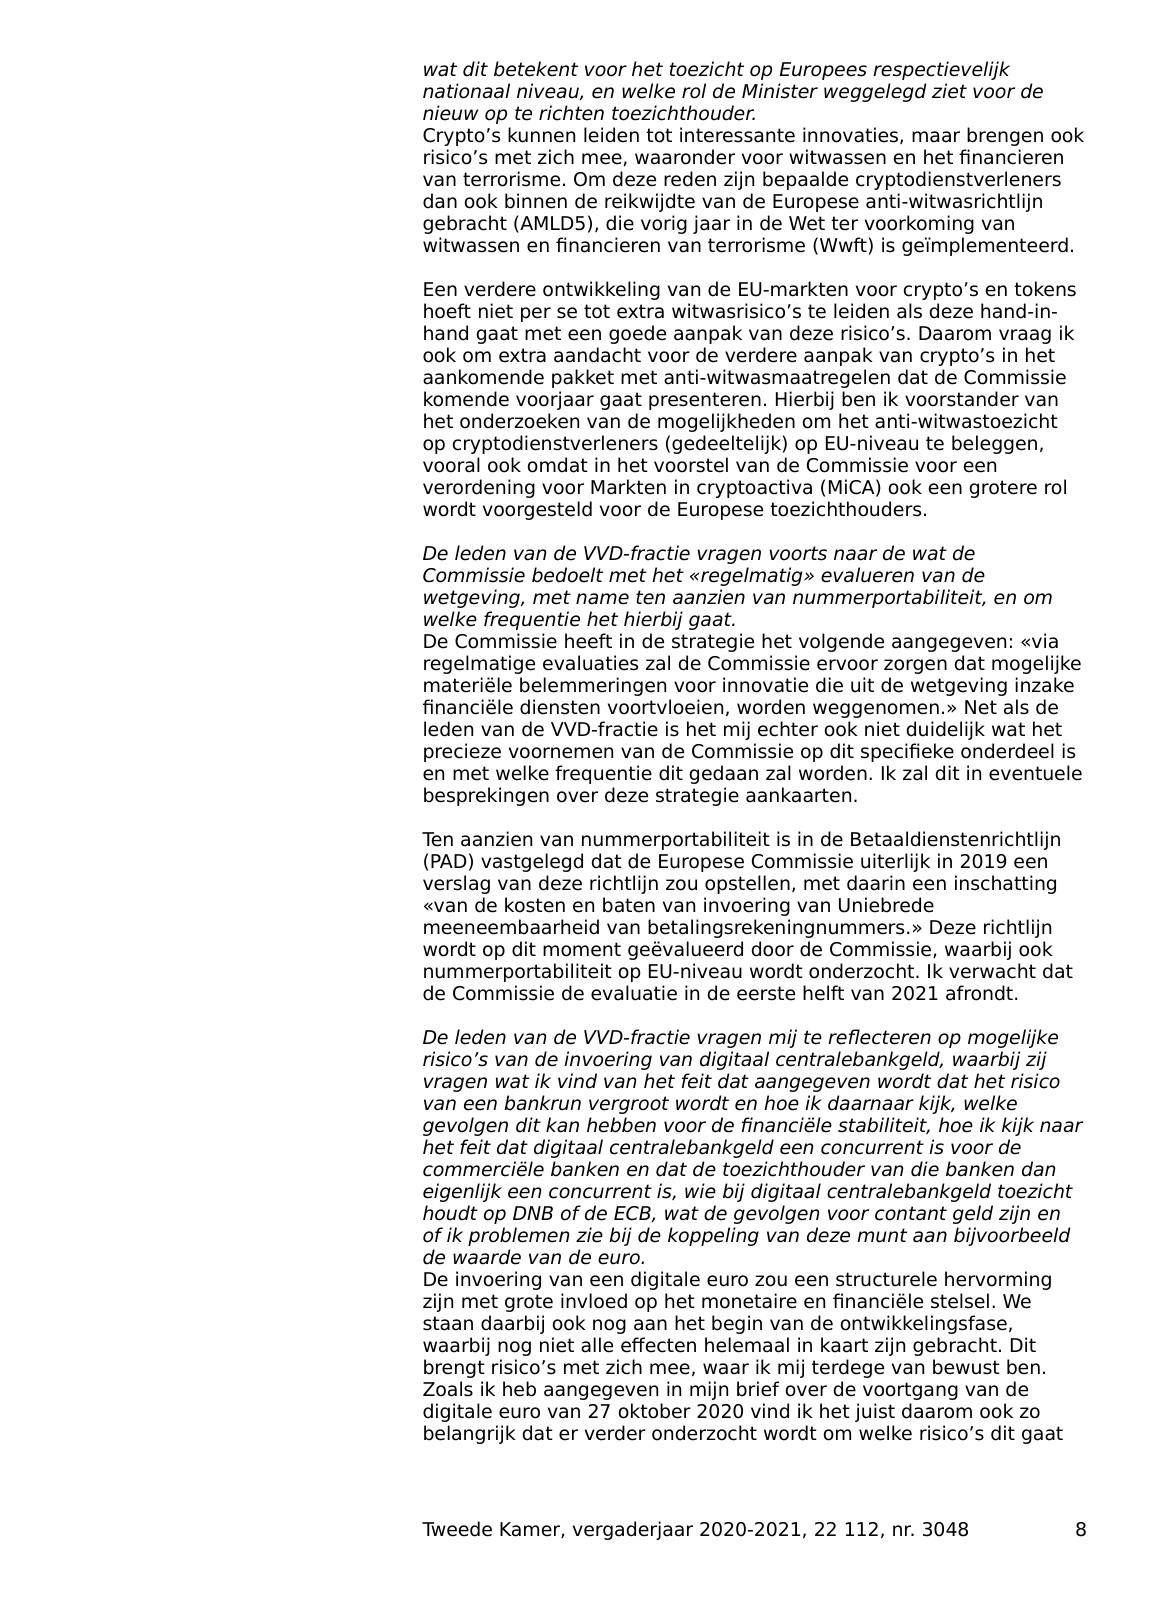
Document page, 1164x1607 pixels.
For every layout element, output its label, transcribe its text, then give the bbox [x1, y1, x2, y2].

text De Commissie heeft in de strategie het volgende aangegeven: «via regelmatige evaluaties zal de Commissie ervoor zorgen dat mogelijke materiële belemmeringen voor innovatie die uit de wetgeving inzake financiële diensten voortvloeien, worden weggenomen.» Net als de leden van de VVD-fractie is het mij echter ook niet duidelijk wat het precieze voornemen van de Commissie op dit specifieke onderdeel is en met welke frequentie dit gedaan zal worden. Ik zal dit in eventuele besprekingen over deze strategie aankaarten. [422, 631, 1087, 807]
text Ten aanzien van nummerportabiliteit is in de Betaaldienstenrichtlijn (PAD) vastgelegd dat de Europese Commissie uiterlijk in 2019 een verslag van deze richtlijn zou opstellen, met daarin een inschatting «van de kosten en baten van invoering van Uniebrede meeneembaarheid van betalingsrekeningnummers.» Deze richtlijn wordt op dit moment geëvalueerd door de Commissie, waarbij ook nummerportabiliteit op EU-niveau wordt onderzocht. Ik verwacht dat de Commissie de evaluatie in de eerste helft van 2021 afrondt. [422, 829, 1087, 1005]
text wat dit betekent voor het toezicht op Europees respectievelijk nationaal niveau, en welke rol de Minister weggelegd ziet voor de nieuw op te richten toezichthouder. [422, 59, 1087, 125]
text Een verdere ontwikkeling van de EU-markten voor crypto’s en tokens hoeft niet per se tot extra witwasrisico’s te leiden als deze hand-in-hand gaat met een goede aanpak van deze risico’s. Daarom vraag ik ook om extra aandacht voor de verdere aanpak van crypto’s in het aankomende pakket met anti-witwasmaatregelen dat de Commissie komende voorjaar gaat presenteren. Hierbij ben ik voorstander van het onderzoeken van de mogelijkheden om het anti-witwastoezicht op cryptodienstverleners (gedeeltelijk) op EU-niveau te beleggen, vooral ook omdat in het voorstel van de Commissie voor een verordening voor Markten in cryptoactiva (MiCA) ook een grotere rol wordt voorgesteld voor de Europese toezichthouders. [422, 279, 1087, 521]
text De invoering van een digitale euro zou een structurele hervorming zijn met grote invloed op het monetaire en financiële stelsel. We staan daarbij ook nog aan het begin van de ontwikkelingsfase, waarbij nog niet alle effecten helemaal in kaart zijn gebracht. Dit brengt risico’s met zich mee, waar ik mij terdege van bewust ben. Zoals ik heb aangegeven in mijn brief over de voortgang van de digitale euro van 27 oktober 2020 vind ik het juist daarom ook zo belangrijk dat er verder onderzocht wordt om welke risico’s dit gaat [422, 1269, 1087, 1444]
text De leden van de VVD-fractie vragen voorts naar de wat de Commissie bedoelt met het «regelmatig» evalueren van de wetgeving, met name ten aanzien van nummerportabiliteit, en om welke frequentie het hierbij gaat. [422, 543, 1087, 631]
text Crypto’s kunnen leiden tot interessante innovaties, maar brengen ook risico’s met zich mee, waaronder voor witwassen en het financieren van terrorisme. Om deze reden zijn bepaalde cryptodienstverleners dan ook binnen de reikwijdte van de Europese anti-witwasrichtlijn gebracht (AMLD5), die vorig jaar in de Wet ter voorkoming van witwassen en financieren van terrorisme (Wwft) is geïmplementeerd. [422, 125, 1087, 257]
text De leden van de VVD-fractie vragen mij te reflecteren op mogelijke risico’s van de invoering van digitaal centralebankgeld, waarbij zij vragen wat ik vind van het feit dat aangegeven wordt dat het risico van een bankrun vergroot wordt en hoe ik daarnaar kijk, welke gevolgen dit kan hebben voor de financiële stabiliteit, hoe ik kijk naar het feit dat digitaal centralebankgeld een concurrent is voor de commerciële banken en dat de toezichthouder van die banken dan eigenlijk een concurrent is, wie bij digitaal centralebankgeld toezicht houdt op DNB of de ECB, wat de gevolgen voor contant geld zijn en of ik problemen zie bij de koppeling van deze munt aan bijvoorbeeld de waarde van de euro. [422, 1027, 1087, 1269]
